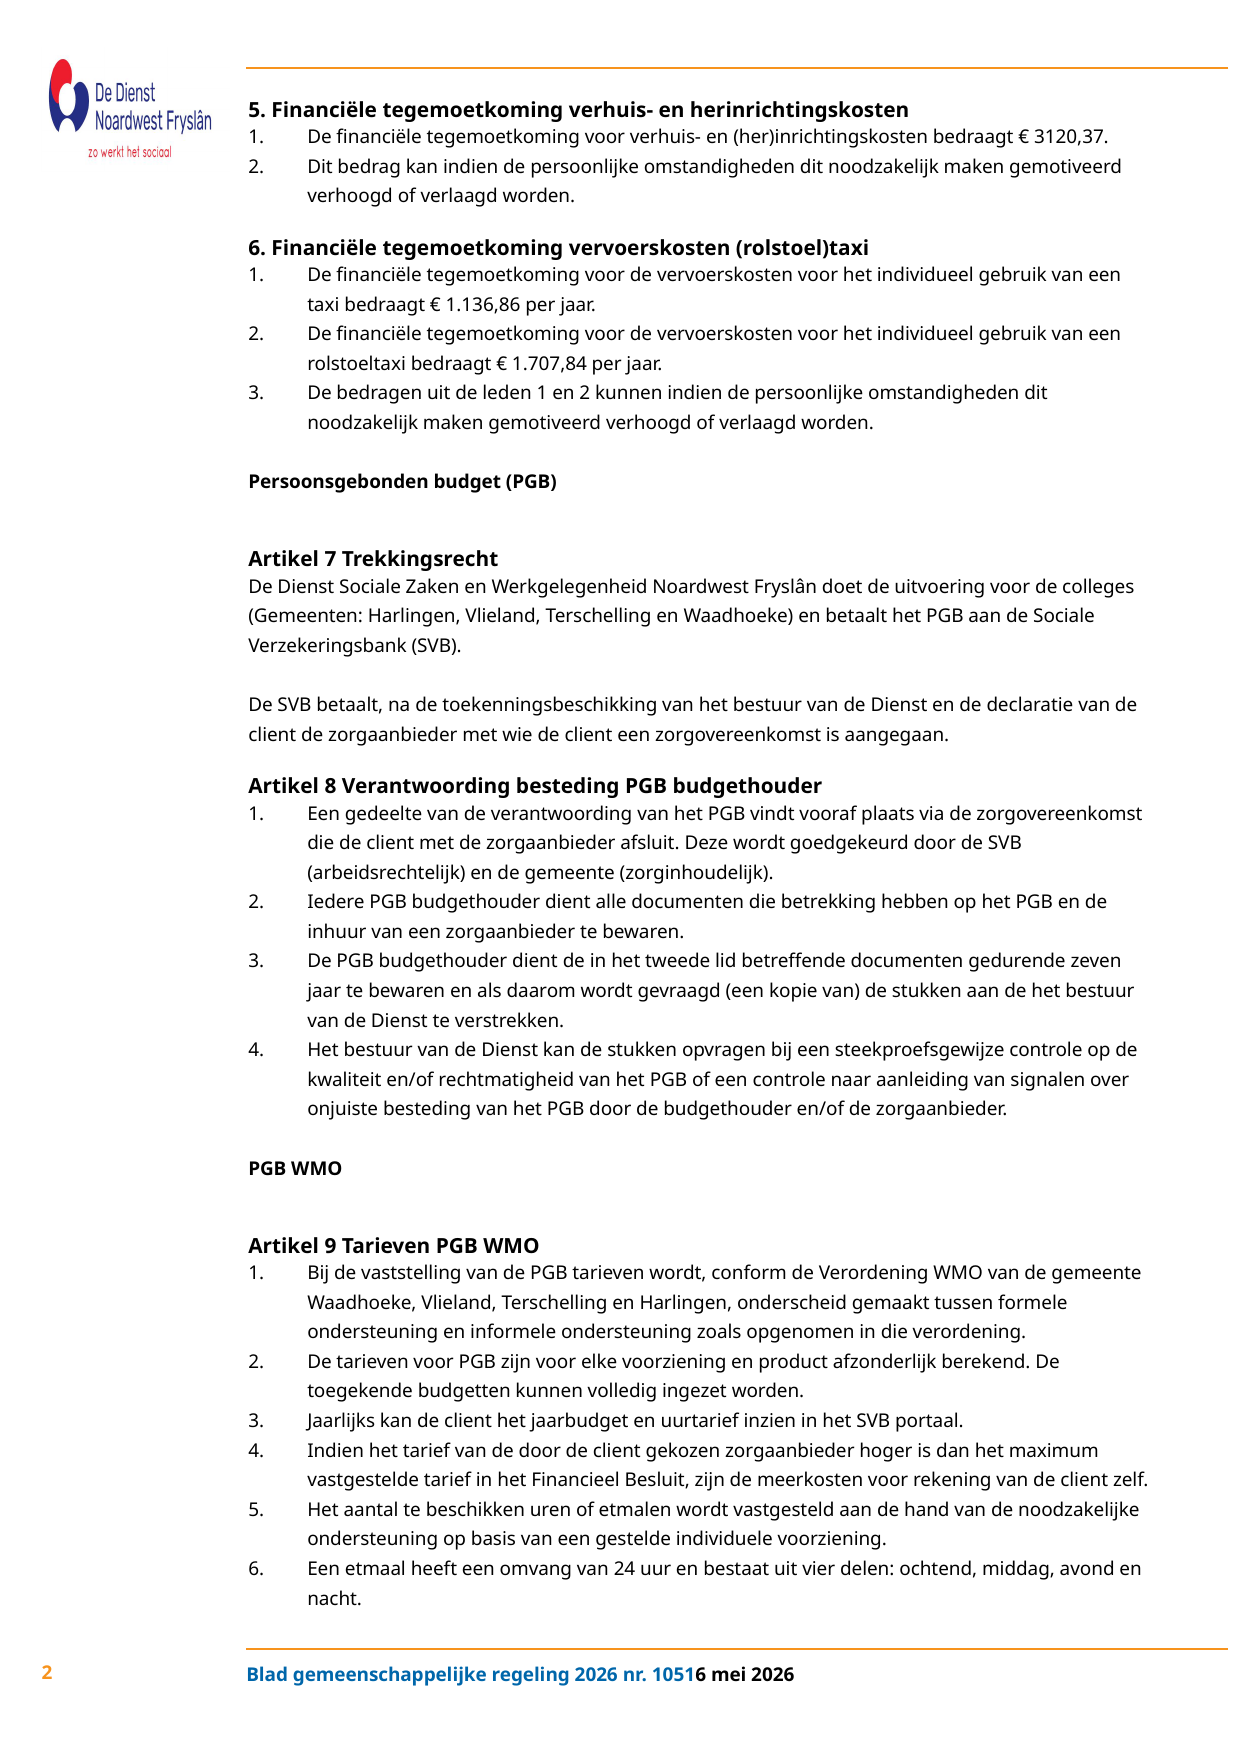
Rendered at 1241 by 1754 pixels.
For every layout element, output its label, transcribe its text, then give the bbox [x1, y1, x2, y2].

text Artikel 8 Verantwoording besteding PGB budgethouder [248, 771, 1152, 800]
list De financiële tegemoetkoming voor de vervoerskosten voor het individueel gebruik van een taxi bedraagt € 1.136,86 per jaar. [248, 261, 1152, 317]
list De PGB budgethouder dient de in het tweede lid betreffende documenten gedurende zeven jaar te bewaren en als daarom wordt gevraagd (een kopie van) de stukken aan de het bestuur van de Dienst te verstrekken. [248, 948, 1152, 1032]
list Iedere PGB budgethouder dient alle documenten die betrekking hebben op het PGB en de inhuur van een zorgaanbieder te bewaren. [248, 888, 1152, 944]
text 5. Financiële tegemoetkoming verhuis- en herinrichtingskosten [248, 95, 1152, 123]
text Artikel 7 Trekkingsrecht [248, 544, 1152, 573]
list De bedragen uit de leden 1 en 2 kunnen indien de persoonlijke omstandigheden dit noodzakelijk maken gemotiveerd verhoogd of verlaagd worden. [248, 379, 1152, 435]
picture [41, 47, 231, 172]
text De SVB betaalt, na de toekenningsbeschikking van het bestuur van de Dienst en de declaratie van de client de zorgaanbieder met wie de client een zorgovereenkomst is aangegaan. [248, 691, 1152, 747]
text 6. Financiële tegemoetkoming vervoerskosten (rolstoel)taxi [248, 233, 1152, 261]
list Bij de vaststelling van de PGB tarieven wordt, conform de Verordening WMO van de gemeente Waadhoeke, Vlieland, Terschelling en Harlingen, onderscheid gemaakt tussen formele ondersteuning en informele ondersteuning zoals opgenomen in die verordening. [248, 1259, 1152, 1344]
text Artikel 9 Tarieven PGB WMO [248, 1231, 1152, 1259]
list De tarieven voor PGB zijn voor elke voorziening en product afzonderlijk berekend. De toegekende budgetten kunnen volledig ingezet worden. [248, 1348, 1152, 1403]
list Indien het tarief van de door de client gekozen zorgaanbieder hoger is dan het maximum vastgestelde tarief in het Financieel Besluit, zijn de meerkosten voor rekening van de client zelf. [248, 1437, 1152, 1492]
list Het bestuur van de Dienst kan de stukken opvragen bij een steekproefsgewijze controle op de kwaliteit en/of rechtmatigheid van het PGB of een controle naar aanleiding van signalen over onjuiste besteding van het PGB door de budgethouder en/of de zorgaanbieder. [248, 1036, 1152, 1121]
list Een gedeelte van de verantwoording van het PGB vindt vooraf plaats via de zorgovereenkomst die de client met de zorgaanbieder afsluit. Deze wordt goedgekeurd door de SVB (arbeidsrechtelijk) en de gemeente (zorginhoudelijk). [248, 800, 1152, 884]
text De Dienst Sociale Zaken en Werkgelegenheid Noardwest Fryslân doet de uitvoering voor de colleges (Gemeenten: Harlingen, Vlieland, Terschelling en Waadhoeke) en betaalt het PGB aan de Sociale Verzekeringsbank (SVB). [248, 573, 1152, 658]
text Persoonsgebonden budget (PGB) [248, 468, 1152, 494]
list Een etmaal heeft een omvang van 24 uur en bestaat uit vier delen: ochtend, middag, avond en nacht. [248, 1555, 1152, 1610]
list Dit bedrag kan indien de persoonlijke omstandigheden dit noodzakelijk maken gemotiveerd verhoogd of verlaagd worden. [248, 153, 1152, 208]
list De financiële tegemoetkoming voor de vervoerskosten voor het individueel gebruik van een rolstoeltaxi bedraagt € 1.707,84 per jaar. [248, 320, 1152, 376]
text PGB WMO [248, 1155, 1152, 1180]
list De financiële tegemoetkoming voor verhuis- en (her)inrichtingskosten bedraagt € 3120,37. [248, 123, 1152, 149]
list Het aantal te beschikken uren of etmalen wordt vastgesteld aan de hand van de noodzakelijke ondersteuning op basis van een gestelde individuele voorziening. [248, 1496, 1152, 1551]
list Jaarlijks kan de client het jaarbudget en uurtarief inzien in het SVB portaal. [248, 1407, 1152, 1433]
